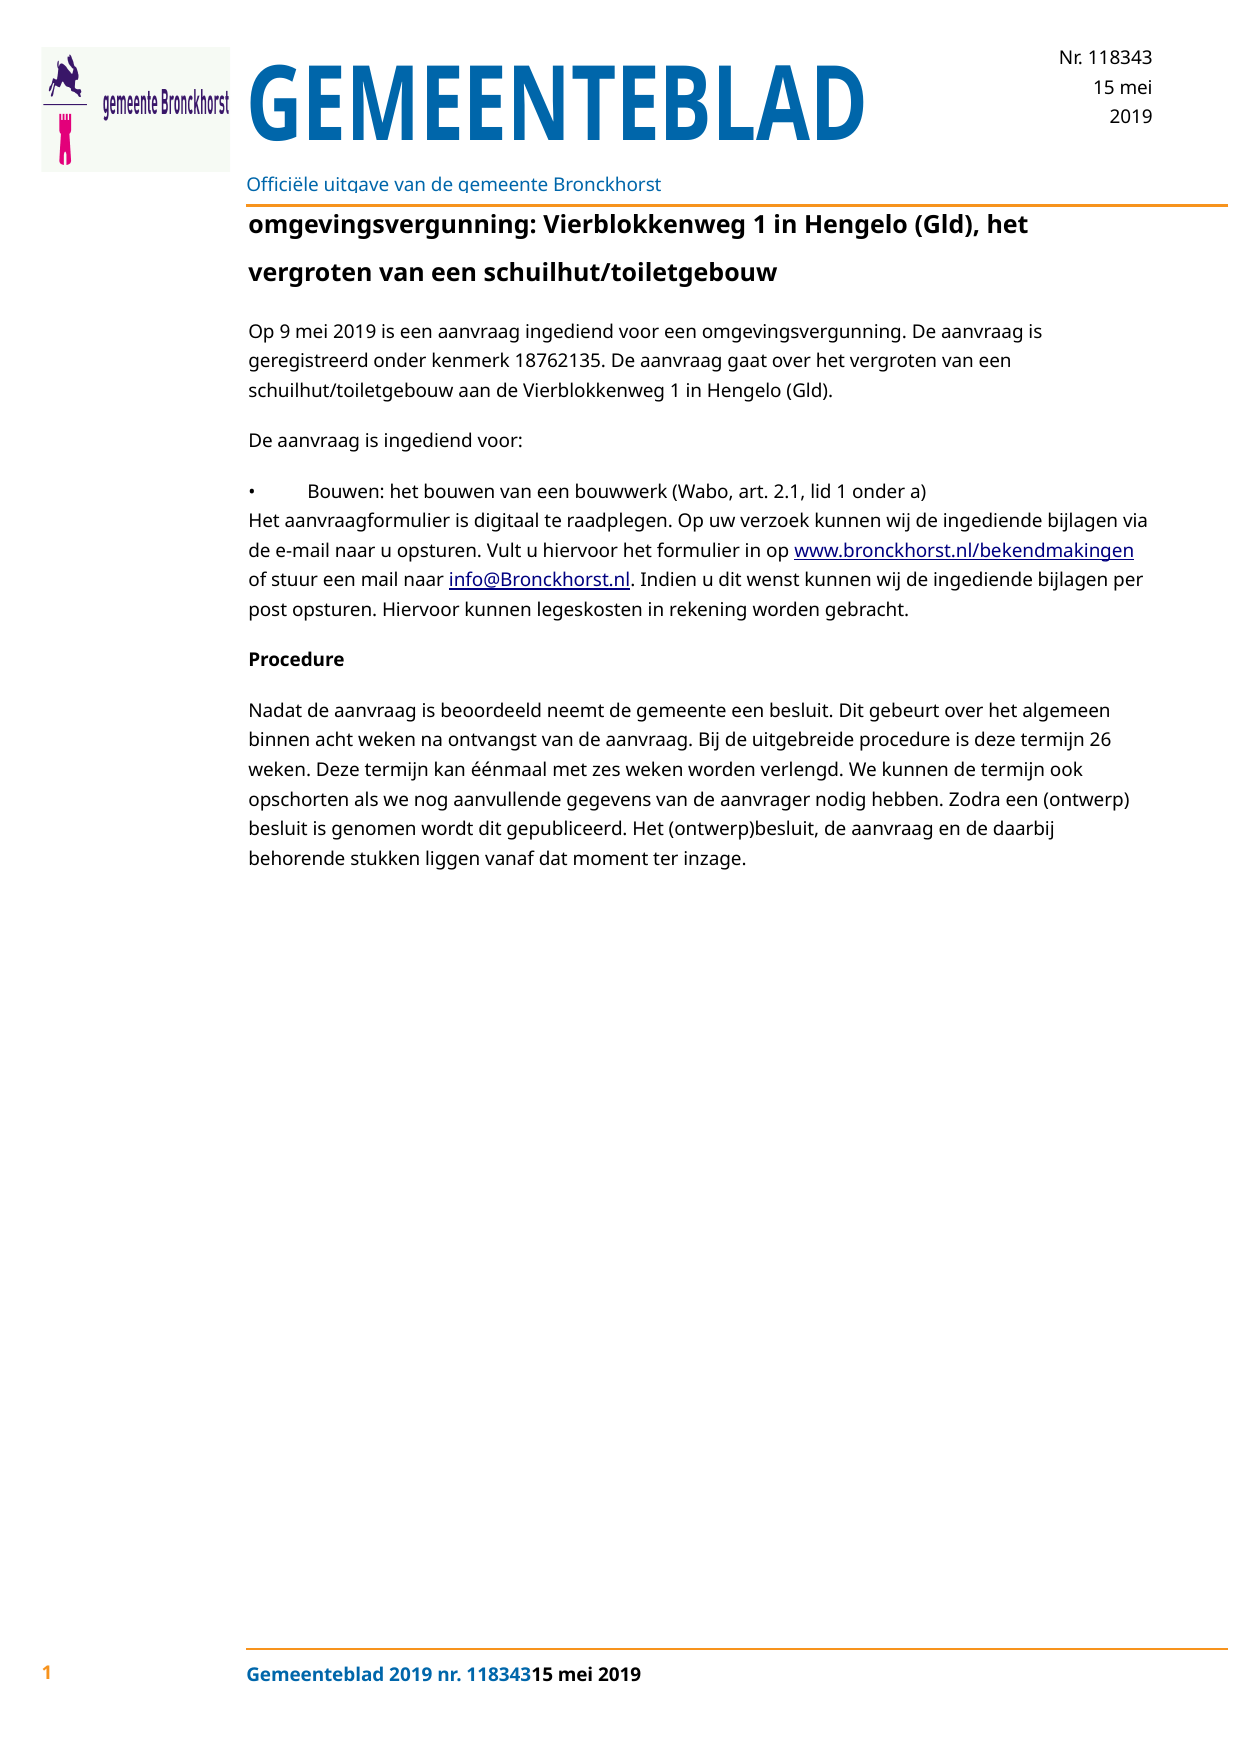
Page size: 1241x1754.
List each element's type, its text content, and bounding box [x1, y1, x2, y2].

text Nadat de aanvraag is beoordeeld neemt de gemeente een besluit. Dit gebeurt over het algemeen binnen acht weken na ontvangst van de aanvraag. Bij de uitgebreide procedure is deze termijn 26 weken. Deze termijn kan éénmaal met zes weken worden verlengd. We kunnen de termijn ook opschorten als we nog aanvullende gegevens van de aanvrager nodig hebben. Zodra een (ontwerp) besluit is genomen wordt dit gepubliceerd. Het (ontwerp)besluit, de aanvraag en de daarbij behorende stukken liggen vanaf dat moment ter inzage. [248, 697, 1152, 871]
text omgevingsvergunning: Vierblokkenweg 1 in Hengelo (Gld), het vergroten van een schuilhut/toiletgebouw [248, 207, 1152, 288]
text Procedure [248, 647, 1152, 672]
text Op 9 mei 2019 is een aanvraag ingediend voor een omgevingsvergunning. De aanvraag is geregistreerd onder kenmerk 18762135. De aanvraag gaat over het vergroten van een schuilhut/toiletgebouw aan de Vierblokkenweg 1 in Hengelo (Gld). [248, 318, 1152, 403]
list Bouwen: het bouwen van een bouwwerk (Wabo, art. 2.1, lid 1 onder a) [248, 478, 1152, 504]
text De aanvraag is ingediend voor: [248, 427, 1152, 453]
picture [41, 47, 231, 172]
text Het aanvraagformulier is digitaal te raadplegen. Op uw verzoek kunnen wij de ingediende bijlagen via de e-mail naar u opsturen. Vult u hiervoor het formulier in op www.bronckhorst.nl/bekendmakingen of stuur een mail naar info@Bronckhorst.nl. Indien u dit wenst kunnen wij de ingediende bijlagen per post opsturen. Hiervoor kunnen legeskosten in rekening worden gebracht. [248, 507, 1152, 622]
